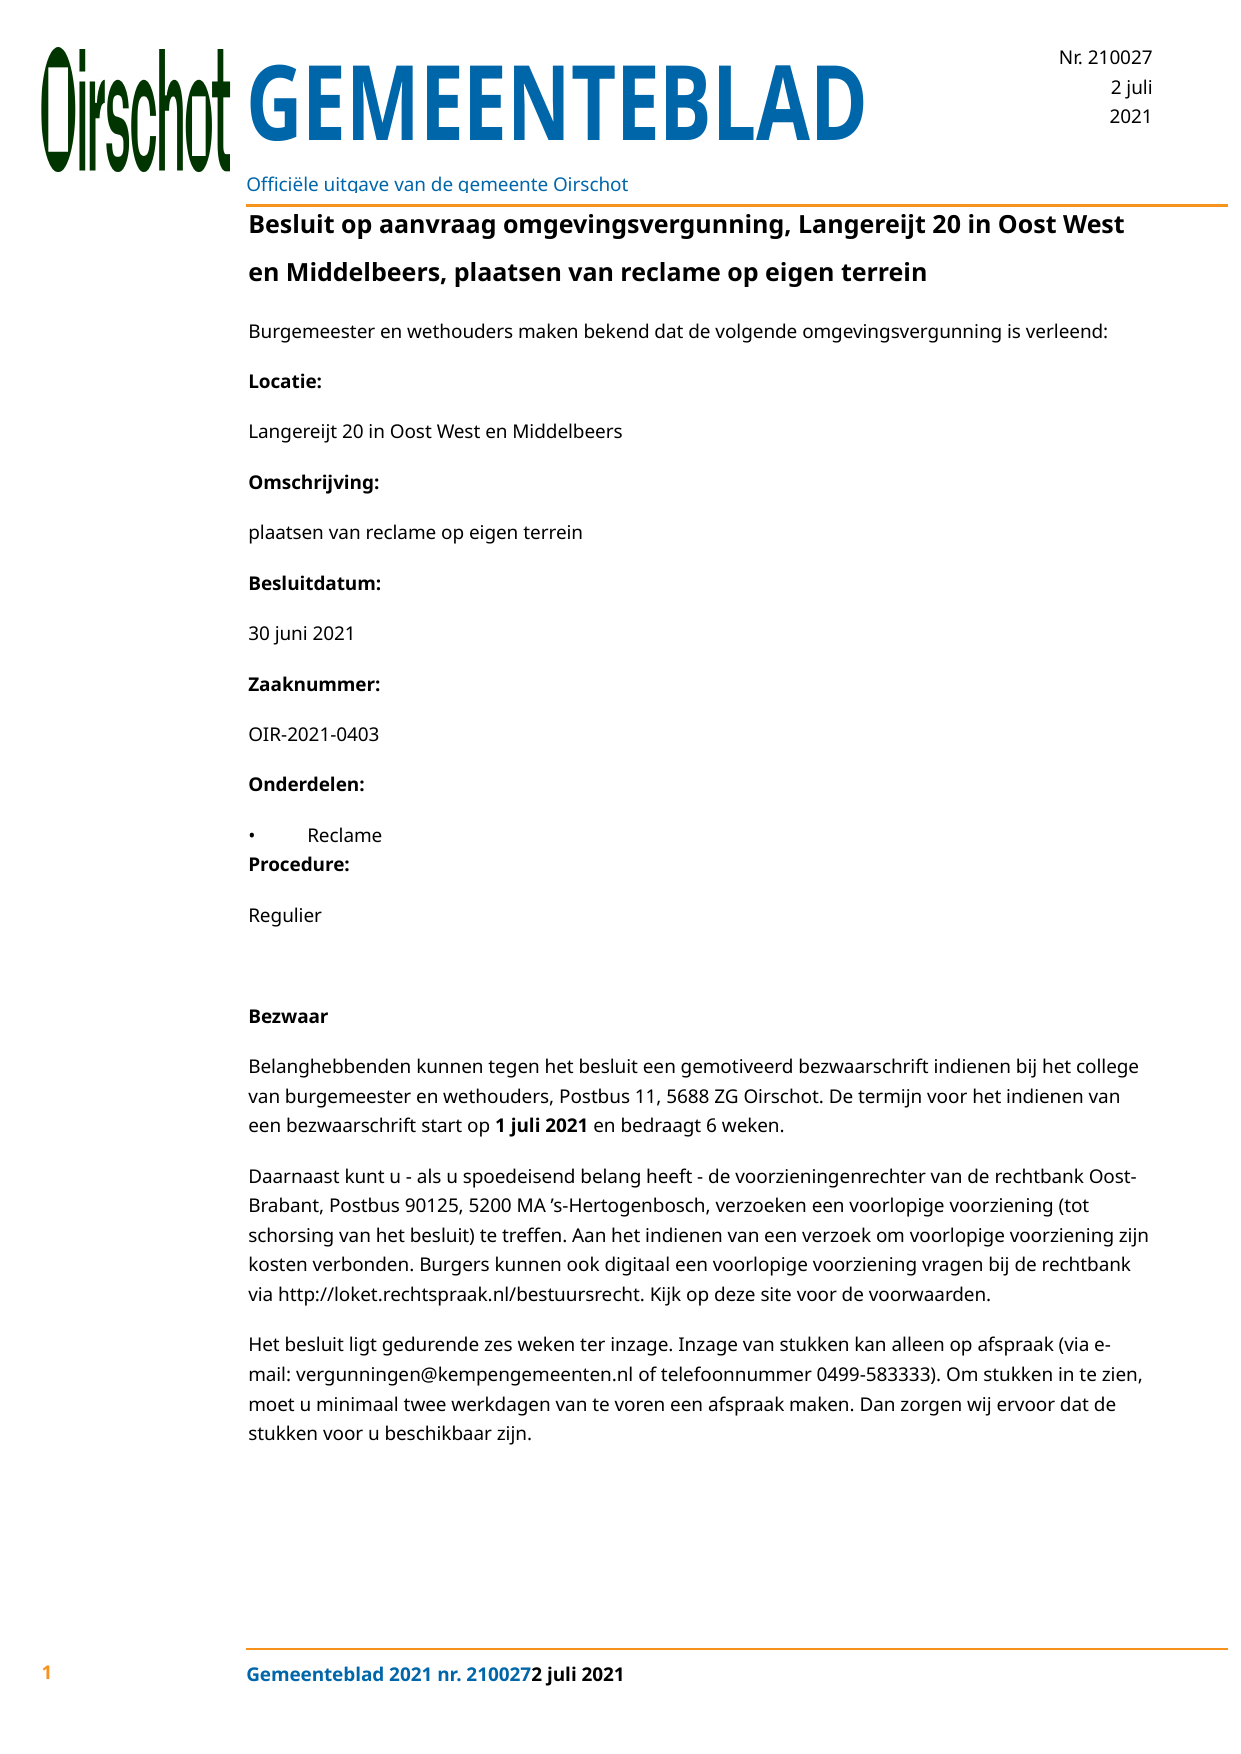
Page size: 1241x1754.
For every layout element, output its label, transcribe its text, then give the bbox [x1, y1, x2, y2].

text Daarnaast kunt u - als u spoedeisend belang heeft - de voorzieningenrechter van de rechtbank Oost-Brabant, Postbus 90125, 5200 MA ’s-Hertogenbosch, verzoeken een voorlopige voorziening (tot schorsing van het besluit) te treffen. Aan het indienen van een verzoek om voorlopige voorziening zijn kosten verbonden. Burgers kunnen ook digitaal een voorlopige voorziening vragen bij de rechtbank via http://loket.rechtspraak.nl/bestuursrecht. Kijk op deze site voor de voorwaarden. [248, 1163, 1152, 1307]
text Het besluit ligt gedurende zes weken ter inzage. Inzage van stukken kan alleen op afspraak (via e-mail: vergunningen@kempengemeenten.nl of telefoonnummer 0499-583333). Om stukken in te zien, moet u minimaal twee werkdagen van te voren een afspraak maken. Dan zorgen wij ervoor dat de stukken voor u beschikbaar zijn. [248, 1332, 1152, 1446]
text Regulier [248, 902, 1152, 928]
text OIR-2021-0403 [248, 721, 1152, 747]
text plaatsen van reclame op eigen terrein [248, 519, 1152, 545]
text Zaaknummer: [248, 671, 1152, 697]
text Besluitdatum: [248, 570, 1152, 596]
text Langereijt 20 in Oost West en Middelbeers [248, 419, 1152, 444]
text Omschrijving: [248, 469, 1152, 495]
text Besluit op aanvraag omgevingsvergunning, Langereijt 20 in Oost West en Middelbeers, plaatsen van reclame op eigen terrein [248, 207, 1152, 288]
text Procedure: [248, 852, 1152, 877]
text Belanghebbenden kunnen tegen het besluit een gemotiveerd bezwaarschrift indienen bij het college van burgemeester en wethouders, Postbus 11, 5688 ZG Oirschot. De termijn voor het indienen van een bezwaarschrift start op 1 juli 2021 en bedraagt 6 weken. [248, 1053, 1152, 1138]
list Reclame [248, 822, 1152, 848]
text Bezwaar [248, 1003, 1152, 1029]
text 30 juni 2021 [248, 620, 1152, 646]
text Burgemeester en wethouders maken bekend dat de volgende omgevingsvergunning is verleend: [248, 318, 1152, 344]
text Onderdelen: [248, 772, 1152, 797]
picture [41, 47, 231, 172]
text Locatie: [248, 368, 1152, 394]
